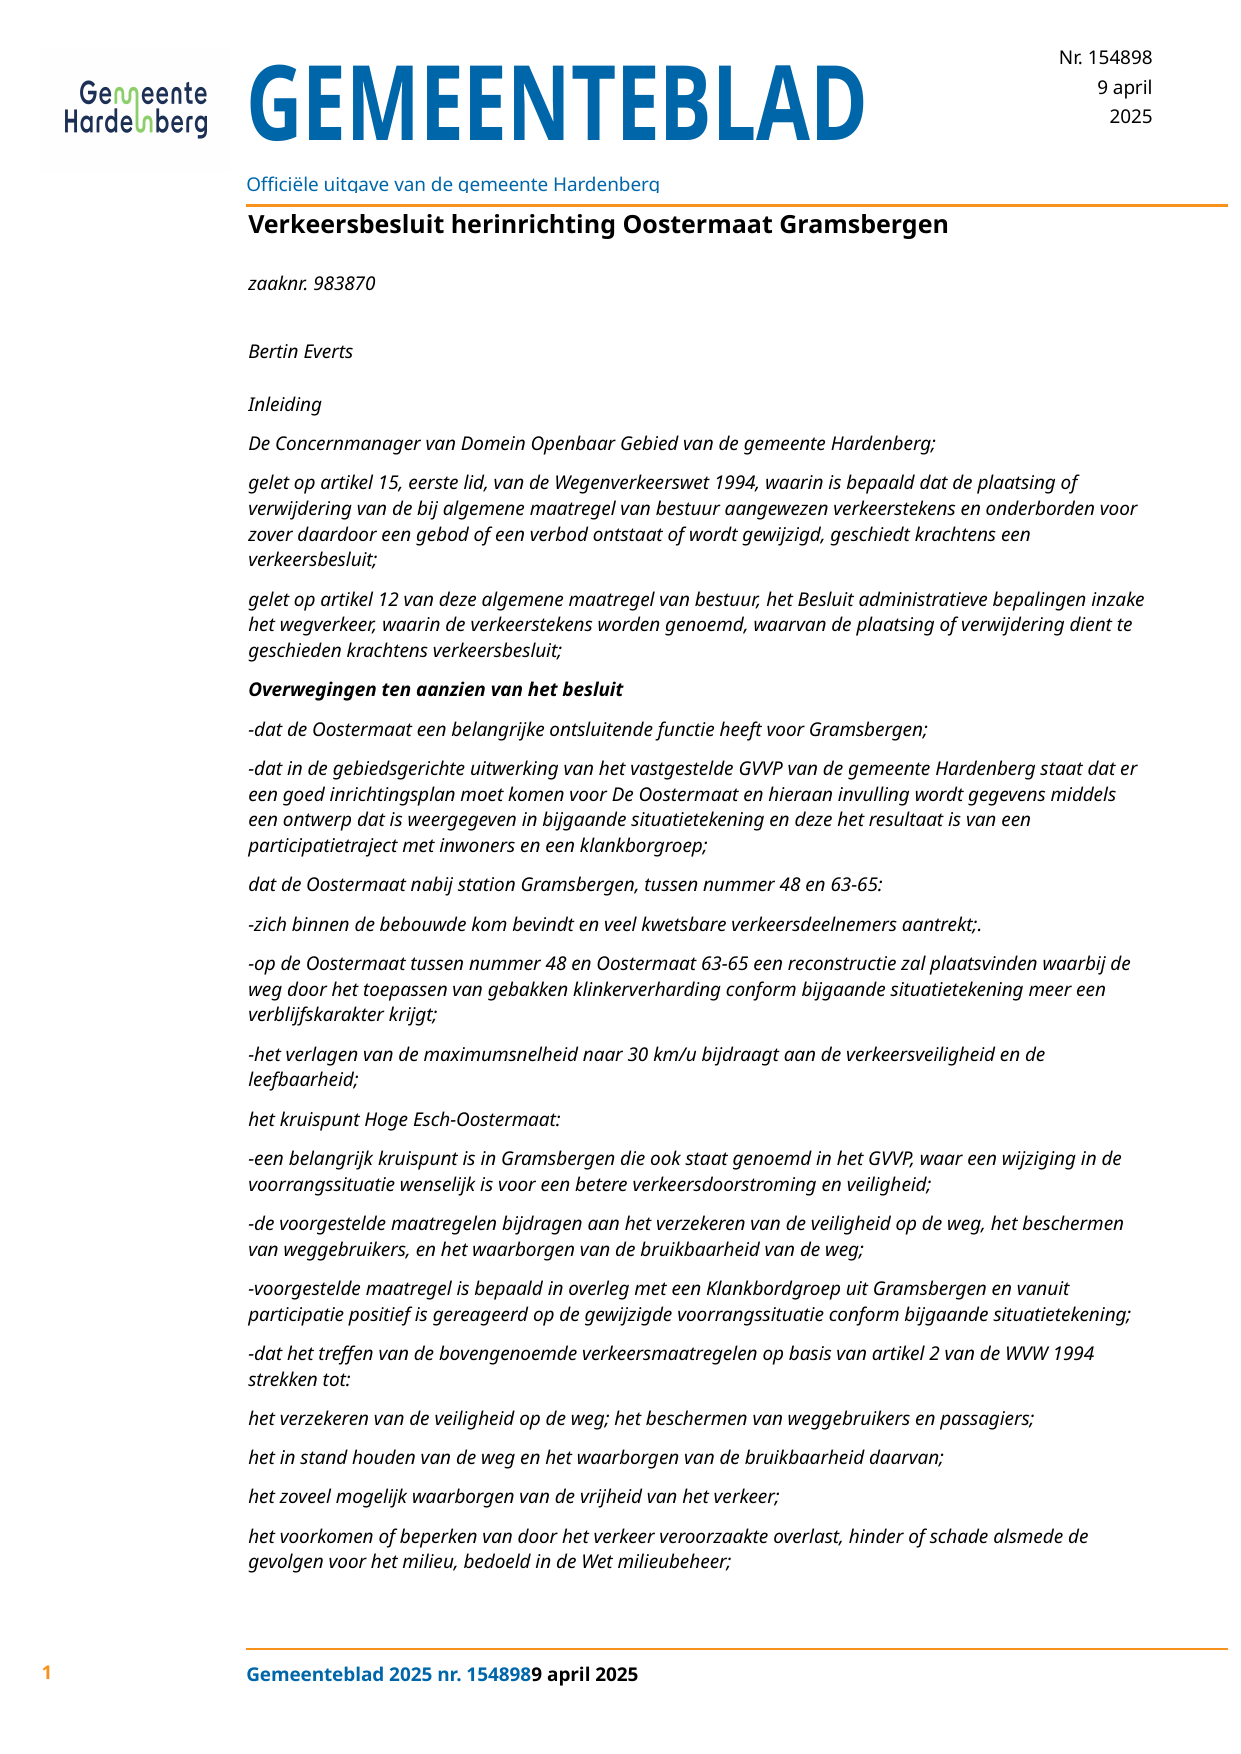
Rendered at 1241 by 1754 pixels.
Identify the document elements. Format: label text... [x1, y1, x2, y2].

text het kruispunt Hoge Esch-Oostermaat: [248, 1106, 1152, 1132]
text het verzekeren van de veiligheid op de weg; het beschermen van weggebruikers en passagiers; [248, 1405, 1152, 1431]
text het in stand houden van de weg en het waarborgen van de bruikbaarheid daarvan; [248, 1444, 1152, 1470]
text -op de Oostermaat tussen nummer 48 en Oostermaat 63-65 een reconstructie zal plaatsvinden waarbij de weg door het toepassen van gebakken klinkerverharding conform bijgaande situatietekening meer een verblijfskarakter krijgt; [248, 950, 1152, 1027]
text -de voorgestelde maatregelen bijdragen aan het verzekeren van de veiligheid op de weg, het beschermen van weggebruikers, en het waarborgen van de bruikbaarheid van de weg; [248, 1210, 1152, 1262]
text gelet op artikel 12 van deze algemene maatregel van bestuur, het Besluit administratieve bepalingen inzake het wegverkeer, waarin de verkeerstekens worden genoemd, waarvan de plaatsing of verwijdering dient te geschieden krachtens verkeersbesluit; [248, 586, 1152, 663]
text dat de Oostermaat nabij station Gramsbergen, tussen nummer 48 en 63-65: [248, 872, 1152, 897]
text -het verlagen van de maximumsnelheid naar 30 km/u bijdraagt aan de verkeersveiligheid en de leefbaarheid; [248, 1041, 1152, 1092]
picture [41, 47, 231, 172]
text het voorkomen of beperken van door het verkeer veroorzaakte overlast, hinder of schade alsmede de gevolgen voor het milieu, bedoeld in de Wet milieubeheer; [248, 1523, 1152, 1574]
text Verkeersbesluit herinrichting Oostermaat Gramsbergen [248, 207, 1152, 241]
text -dat de Oostermaat een belangrijke ontsluitende functie heeft voor Gramsbergen; [248, 716, 1152, 742]
text -dat het treffen van de bovengenoemde verkeersmaatregelen op basis van artikel 2 van de WVW 1994 strekken tot: [248, 1340, 1152, 1392]
text gelet op artikel 15, eerste lid, van de Wegenverkeerswet 1994, waarin is bepaald dat de plaatsing of verwijdering van de bij algemene maatregel van bestuur aangewezen verkeerstekens en onderborden voor zover daardoor een gebod of een verbod ontstaat of wordt gewijzigd, geschiedt krachtens een verkeersbesluit; [248, 469, 1152, 572]
text -zich binnen de bebouwde kom bevindt en veel kwetsbare verkeersdeelnemers aantrekt;. [248, 911, 1152, 937]
text -dat in de gebiedsgerichte uitwerking van het vastgestelde GVVP van de gemeente Hardenberg staat dat er een goed inrichtingsplan moet komen voor De Oostermaat en hieraan invulling wordt gegevens middels een ontwerp dat is weergegeven in bijgaande situatietekening en deze het resultaat is van een participatietraject met inwoners en een klankborgroep; [248, 755, 1152, 858]
text het zoveel mogelijk waarborgen van de vrijheid van het verkeer; [248, 1484, 1152, 1509]
text -voorgestelde maatregel is bepaald in overleg met een Klankbordgroep uit Gramsbergen en vanuit participatie positief is gereageerd op de gewijzigde voorrangssituatie conform bijgaande situatietekening; [248, 1275, 1152, 1327]
text De Concernmanager van Domein Openbaar Gebied van de gemeente Hardenberg; [248, 430, 1152, 456]
text -een belangrijk kruispunt is in Gramsbergen die ook staat genoemd in het GVVP, waar een wijziging in de voorrangssituatie wenselijk is voor een betere verkeersdoorstroming en veiligheid; [248, 1145, 1152, 1197]
text Overwegingen ten aanzien van het besluit [248, 677, 1152, 702]
text Bertin Everts [248, 338, 1152, 364]
text Inleiding [248, 391, 1152, 417]
text zaaknr. 983870 [248, 270, 1152, 296]
